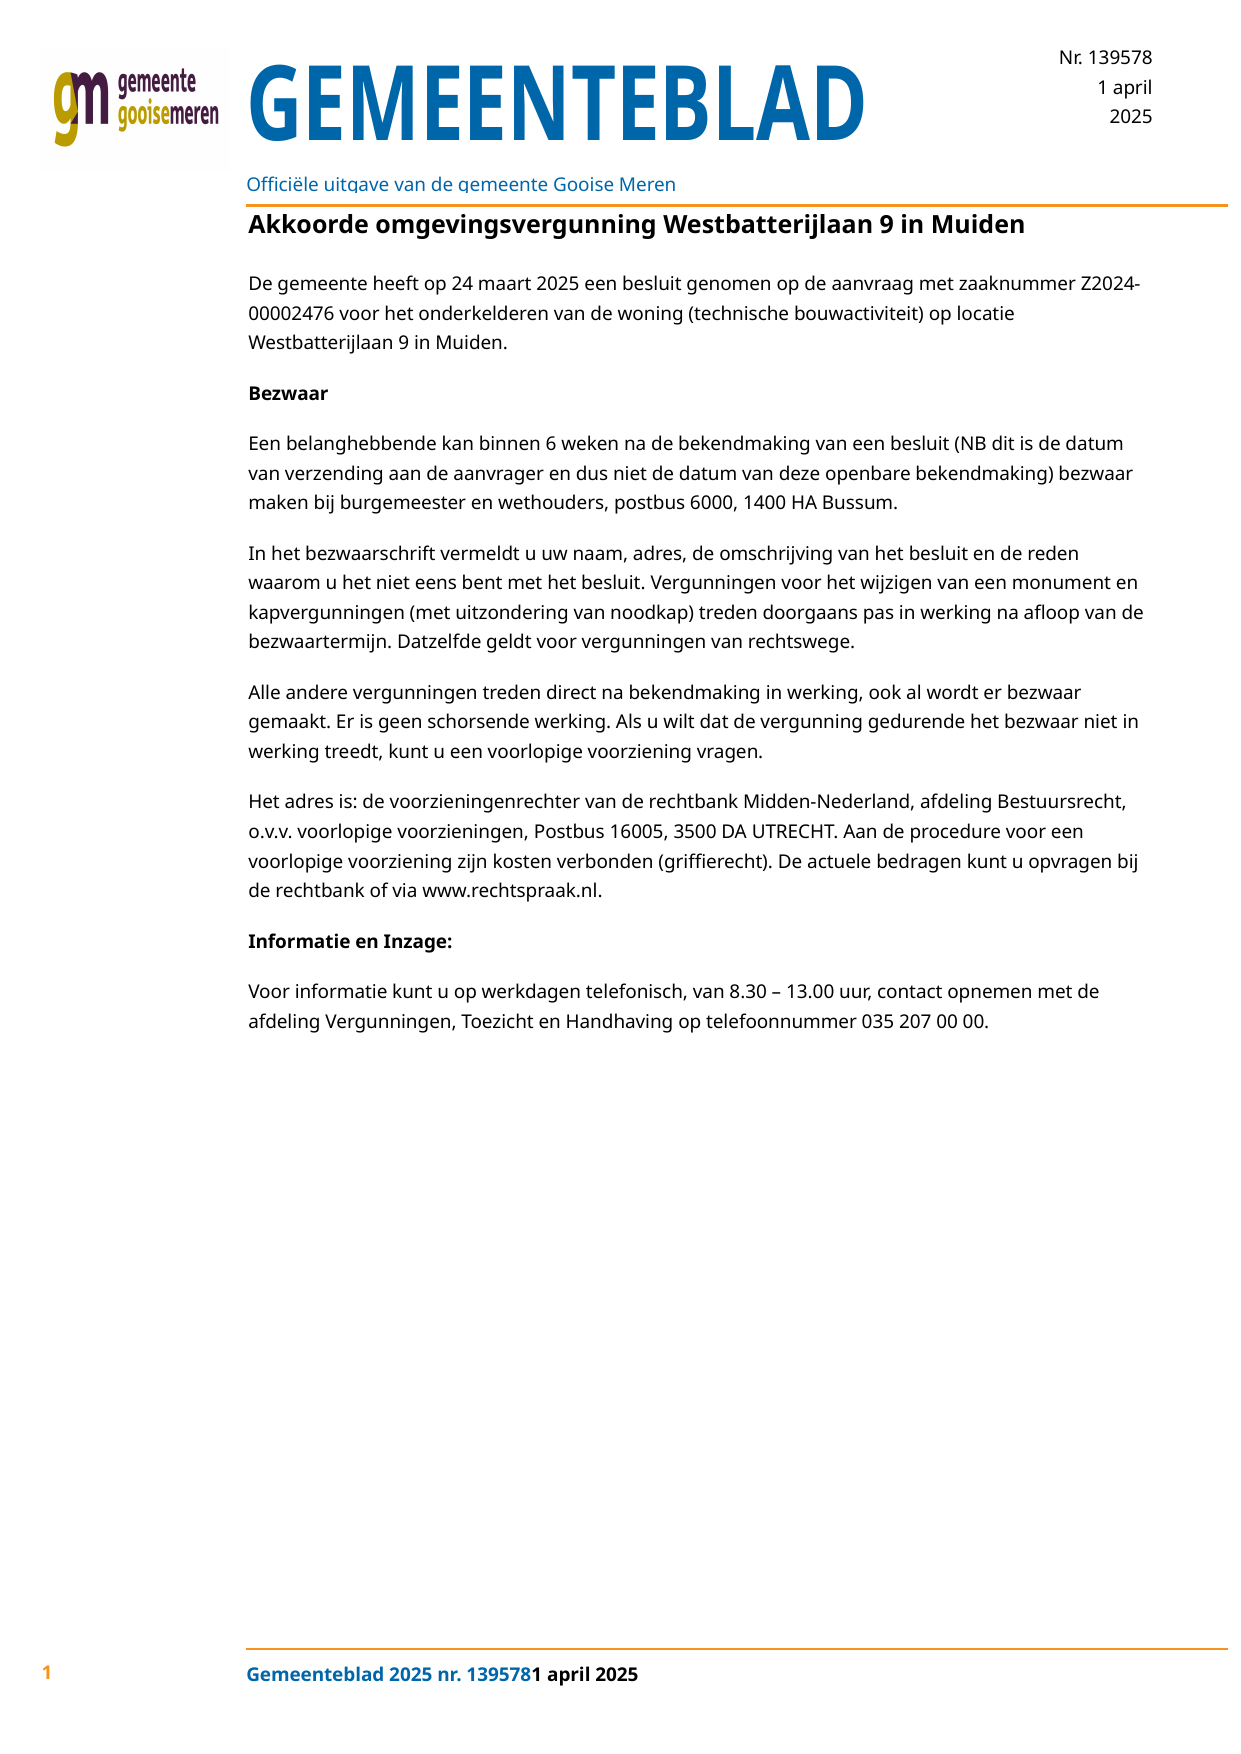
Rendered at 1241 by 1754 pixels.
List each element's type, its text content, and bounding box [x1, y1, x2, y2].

text Bezwaar [248, 380, 1152, 406]
picture [41, 47, 231, 172]
text De gemeente heeft op 24 maart 2025 een besluit genomen op de aanvraag met zaaknummer Z2024-00002476 voor het onderkelderen van de woning (technische bouwactiviteit) op locatie Westbatterijlaan 9 in Muiden. [248, 270, 1152, 355]
text Een belanghebbende kan binnen 6 weken na de bekendmaking van een besluit (NB dit is de datum van verzending aan de aanvrager en dus niet de datum van deze openbare bekendmaking) bezwaar maken bij burgemeester en wethouders, postbus 6000, 1400 HA Bussum. [248, 430, 1152, 515]
text Voor informatie kunt u op werkdagen telefonisch, van 8.30 – 13.00 uur, contact opnemen met de afdeling Vergunningen, Toezicht en Handhaving op telefoonnummer 035 207 00 00. [248, 978, 1152, 1033]
text Informatie en Inzage: [248, 928, 1152, 953]
text Alle andere vergunningen treden direct na bekendmaking in werking, ook al wordt er bezwaar gemaakt. Er is geen schorsende werking. Als u wilt dat de vergunning gedurende het bezwaar niet in werking treedt, kunt u een voorlopige voorziening vragen. [248, 679, 1152, 764]
text Akkoorde omgevingsvergunning Westbatterijlaan 9 in Muiden [248, 207, 1152, 241]
text Het adres is: de voorzieningenrechter van de rechtbank Midden-Nederland, afdeling Bestuursrecht, o.v.v. voorlopige voorzieningen, Postbus 16005, 3500 DA UTRECHT. Aan de procedure voor een voorlopige voorziening zijn kosten verbonden (griffierecht). De actuele bedragen kunt u opvragen bij de rechtbank of via www.rechtspraak.nl. [248, 789, 1152, 903]
text In het bezwaarschrift vermeldt u uw naam, adres, de omschrijving van het besluit en de reden waarom u het niet eens bent met het besluit. Vergunningen voor het wijzigen van een monument en kapvergunningen (met uitzondering van noodkap) treden doorgaans pas in werking na afloop van de bezwaartermijn. Datzelfde geldt voor vergunningen van rechtswege. [248, 540, 1152, 654]
